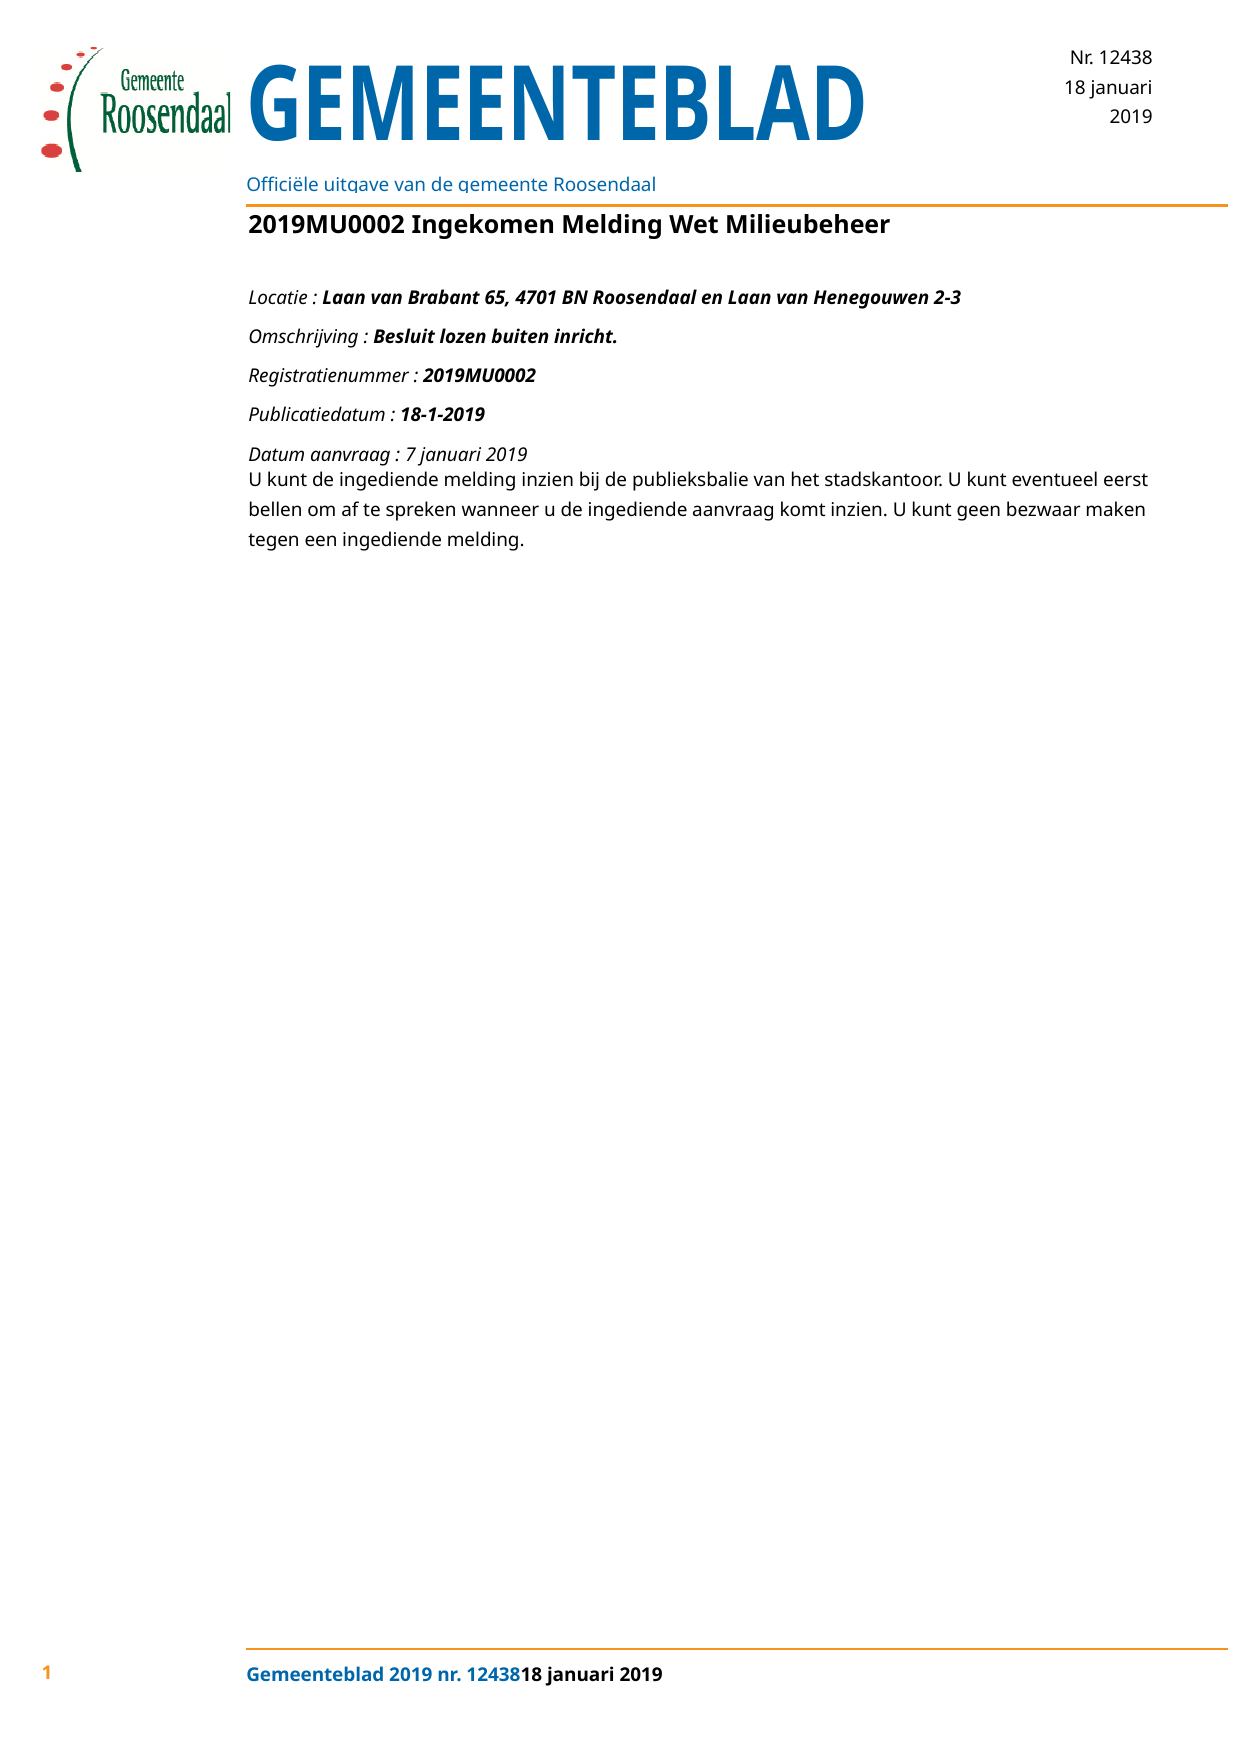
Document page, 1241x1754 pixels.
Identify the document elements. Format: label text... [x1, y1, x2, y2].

text Locatie : Laan van Brabant 65, 4701 BN Roosendaal en Laan van Henegouwen 2-3 [248, 284, 1152, 309]
text Omschrijving : Besluit lozen buiten inricht. [248, 323, 1152, 349]
picture [41, 47, 231, 172]
text Registratienummer : 2019MU0002 [248, 362, 1152, 388]
text Datum aanvraag : 7 januari 2019 [248, 441, 1152, 467]
text U kunt de ingediende melding inzien bij de publieksbalie van het stadskantoor. U kunt eventueel eerst bellen om af te spreken wanneer u de ingediende aanvraag komt inzien. U kunt geen bezwaar maken tegen een ingediende melding. [248, 467, 1152, 552]
text Publicatiedatum : 18-1-2019 [248, 402, 1152, 427]
text 2019MU0002 Ingekomen Melding Wet Milieubeheer [248, 207, 1152, 241]
